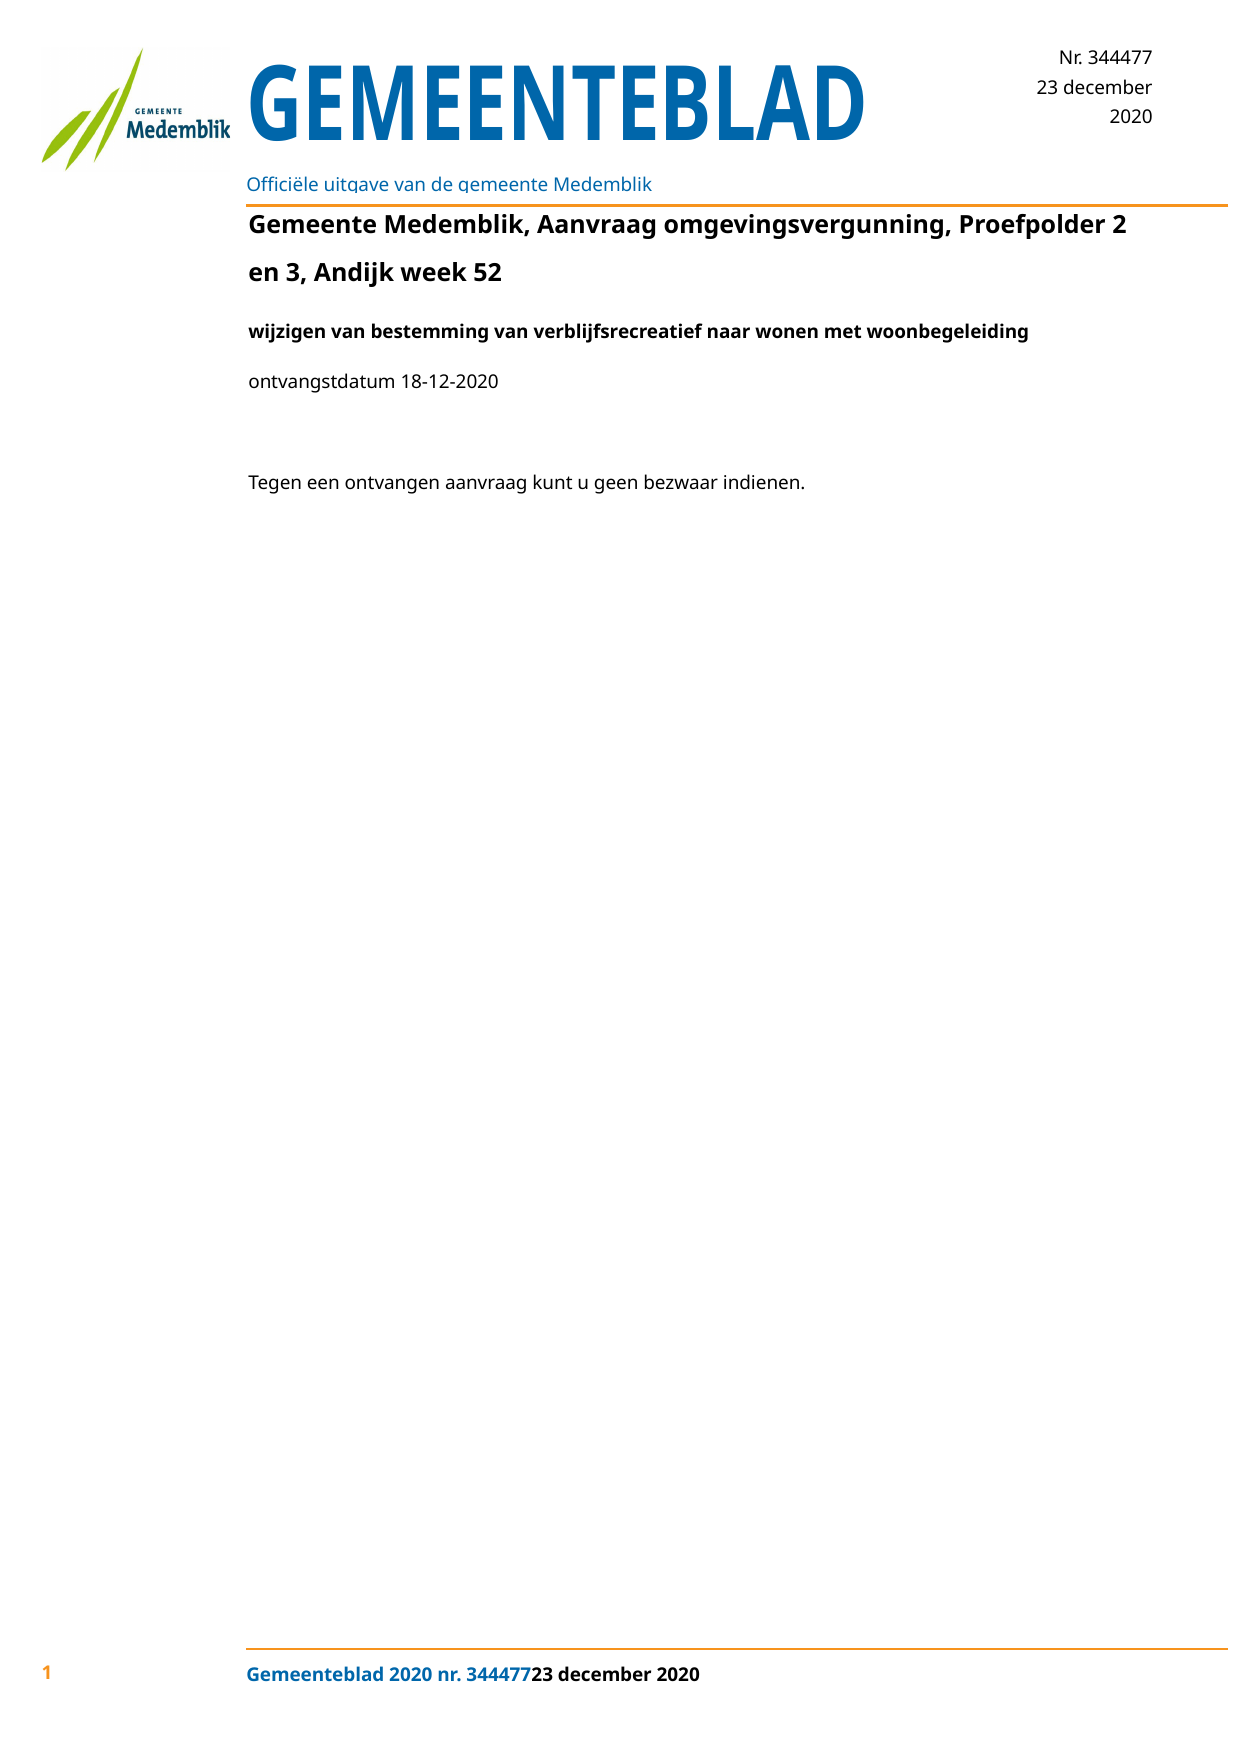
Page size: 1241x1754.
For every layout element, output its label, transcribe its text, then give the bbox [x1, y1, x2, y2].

text wijzigen van bestemming van verblijfsrecreatief naar wonen met woonbegeleiding [248, 318, 1152, 344]
text ontvangstdatum 18-12-2020 [248, 368, 1152, 394]
text Gemeente Medemblik, Aanvraag omgevingsvergunning, Proefpolder 2 en 3, Andijk week 52 [248, 207, 1152, 288]
text Tegen een ontvangen aanvraag kunt u geen bezwaar indienen. [248, 469, 1152, 495]
picture [41, 47, 231, 172]
